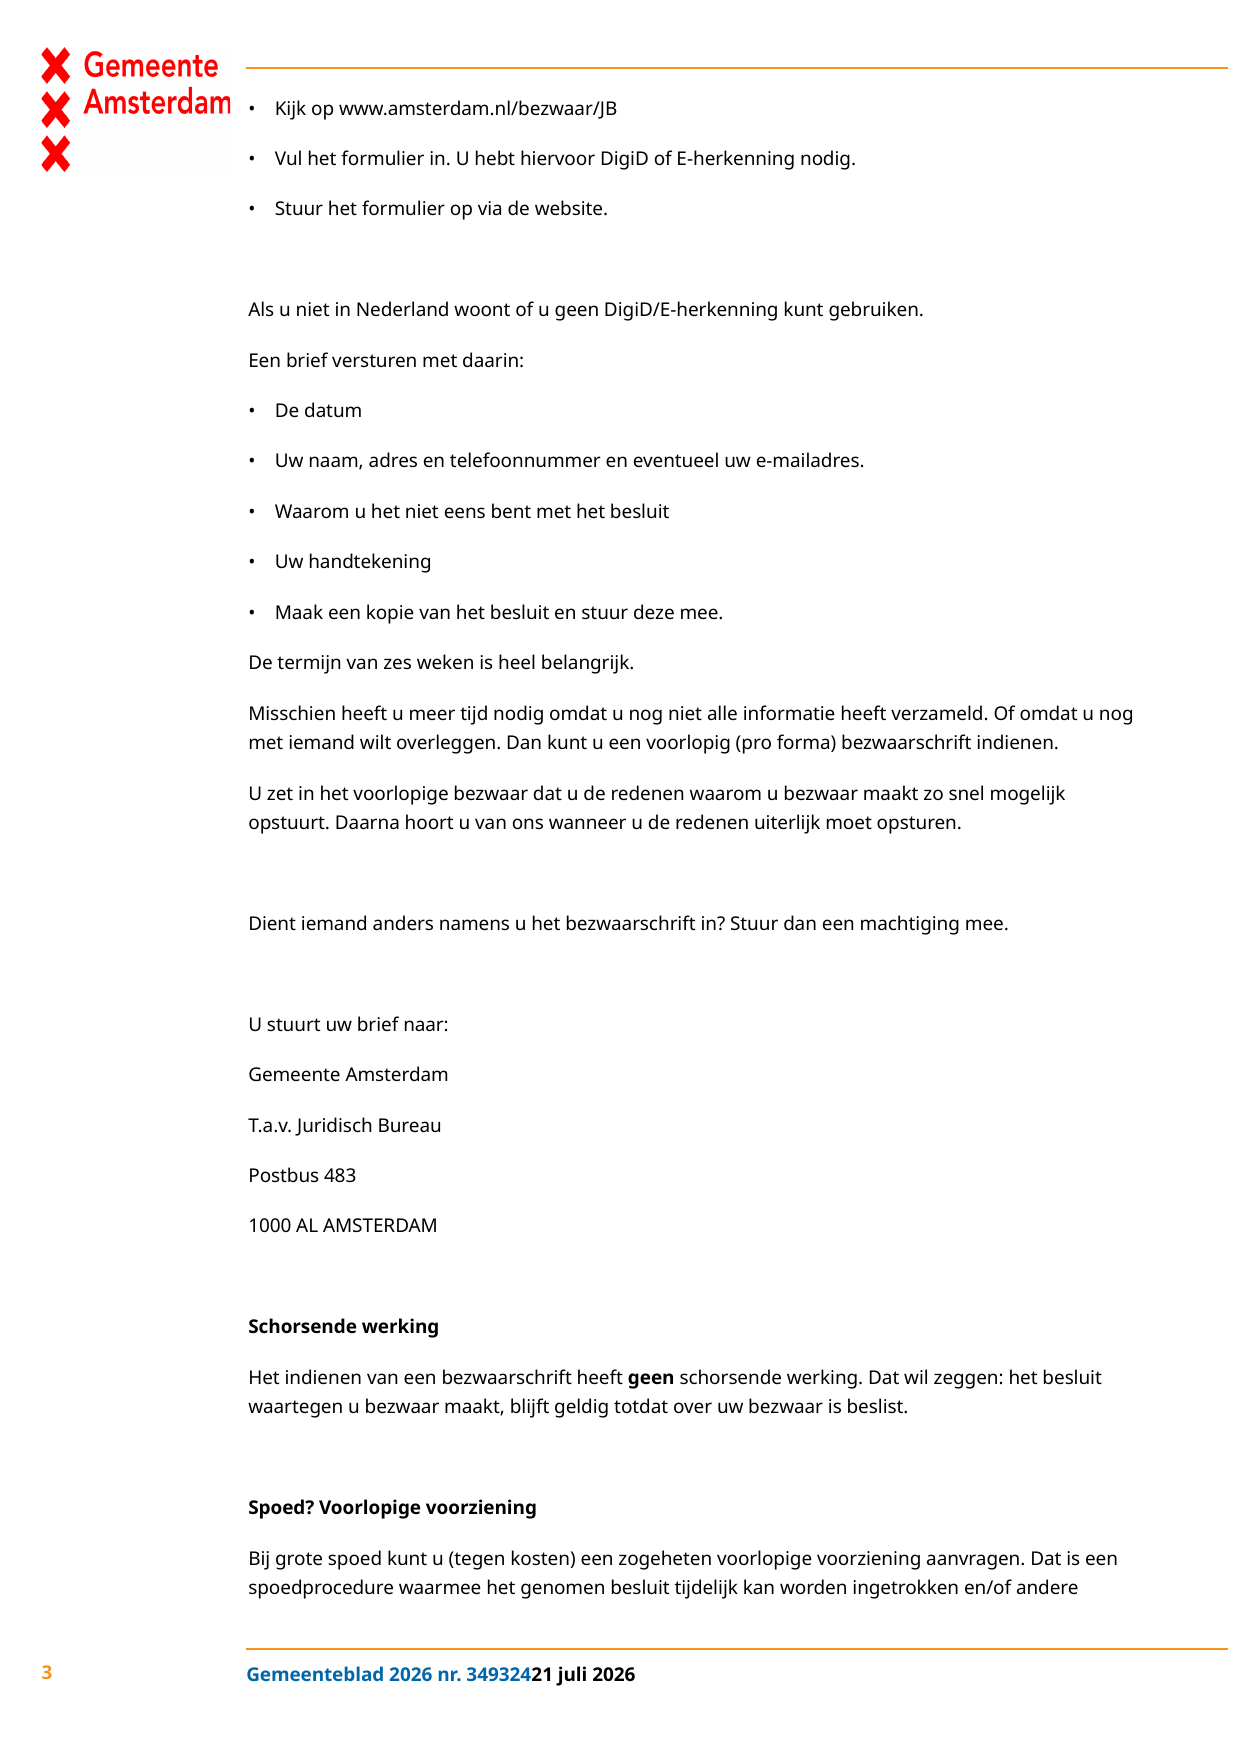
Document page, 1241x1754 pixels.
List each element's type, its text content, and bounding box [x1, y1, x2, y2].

text Misschien heeft u meer tijd nodig omdat u nog niet alle informatie heeft verzameld. Of omdat u nog met iemand wilt overleggen. Dan kunt u een voorlopig (pro forma) bezwaarschrift indienen. [248, 700, 1152, 755]
text U zet in het voorlopige bezwaar dat u de redenen waarom u bezwaar maakt zo snel mogelijk opstuurt. Daarna hoort u van ons wanneer u de redenen uiterlijk moet opsturen. [248, 780, 1152, 835]
text Als u niet in Nederland woont of u geen DigiD/E-herkenning kunt gebruiken. [248, 296, 1152, 322]
text T.a.v. Juridisch Bureau [248, 1112, 1152, 1138]
text • Stuur het formulier op via de website. [248, 196, 1152, 221]
text Schorsende werking [248, 1313, 1152, 1339]
text Spoed? Voorlopige voorziening [248, 1494, 1152, 1520]
text Bij grote spoed kunt u (tegen kosten) een zogeheten voorlopige voorziening aanvragen. Dat is een spoedprocedure waarmee het genomen besluit tijdelijk kan worden ingetrokken en/of andere [248, 1545, 1152, 1600]
text Het indienen van een bezwaarschrift heeft geen schorsende werking. Dat wil zeggen: het besluit waartegen u bezwaar maakt, blijft geldig totdat over uw bezwaar is beslist. [248, 1364, 1152, 1419]
text • Uw handtekening [248, 548, 1152, 574]
text U stuurt uw brief naar: [248, 1011, 1152, 1037]
text Postbus 483 [248, 1162, 1152, 1188]
text Een brief versturen met daarin: [248, 347, 1152, 373]
text 1000 AL AMSTERDAM [248, 1213, 1152, 1238]
text • Vul het formulier in. U hebt hiervoor DigiD of E-herkenning nodig. [248, 145, 1152, 171]
text • Maak een kopie van het besluit en stuur deze mee. [248, 599, 1152, 625]
text • Waarom u het niet eens bent met het besluit [248, 498, 1152, 524]
text Gemeente Amsterdam [248, 1061, 1152, 1087]
text Dient iemand anders namens u het bezwaarschrift in? Stuur dan een machtiging mee. [248, 910, 1152, 936]
text • Uw naam, adres en telefoonnummer en eventueel uw e-mailadres. [248, 448, 1152, 473]
picture [41, 47, 231, 172]
text • Kijk op www.amsterdam.nl/bezwaar/JB [248, 95, 1152, 121]
text • De datum [248, 397, 1152, 423]
text De termijn van zes weken is heel belangrijk. [248, 649, 1152, 675]
